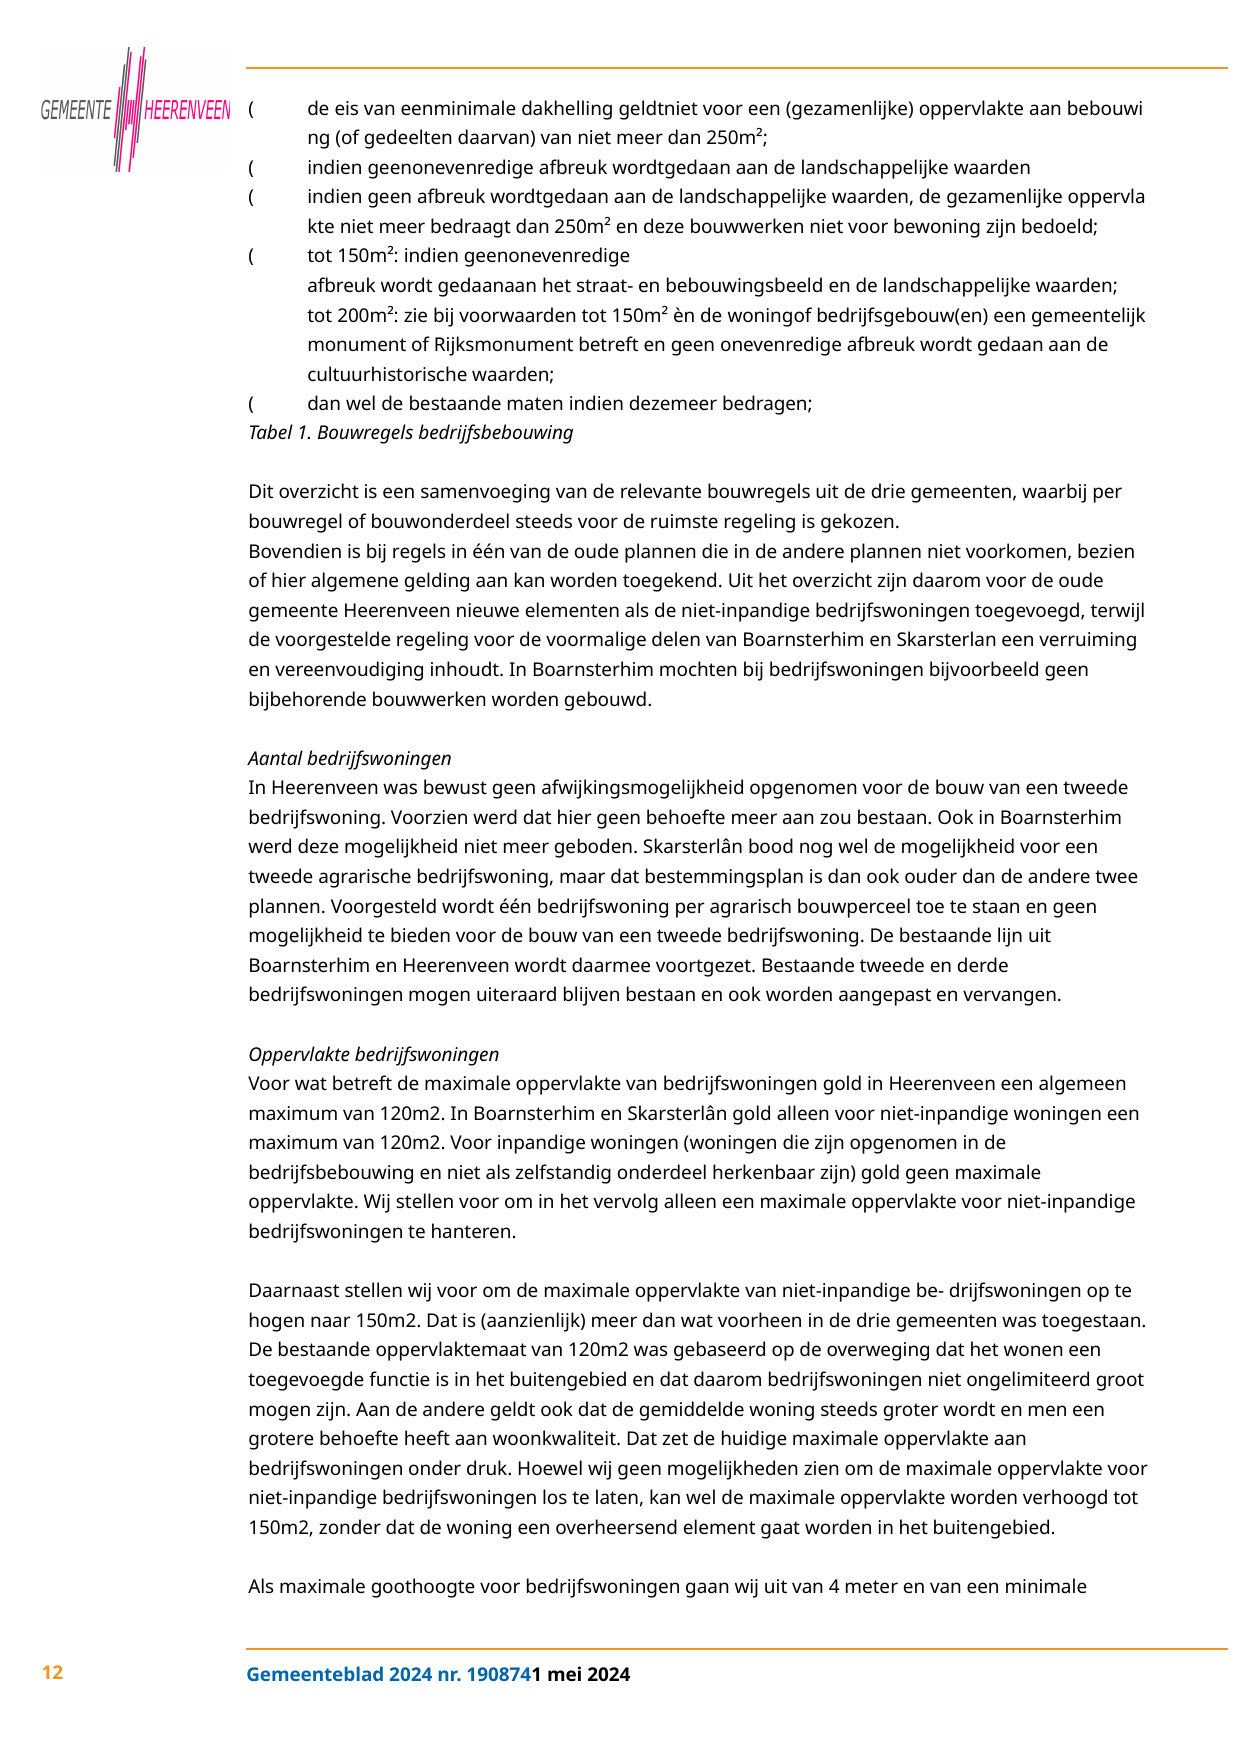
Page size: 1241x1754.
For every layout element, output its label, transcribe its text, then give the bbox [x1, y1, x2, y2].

text Tabel 1. Bouwregels bedrijfsbebouwing [248, 419, 1152, 445]
text Voor wat betreft de maximale oppervlakte van bedrijfswoningen gold in Heerenveen een algemeen maximum van 120m2. In Boarnsterhim en Skarsterlân gold alleen voor niet-inpandige woningen een maximum van 120m2. Voor inpandige woningen (woningen die zijn opgenomen in de bedrijfsbebouwing en niet als zelfstandig onderdeel herkenbaar zijn) gold geen maximale oppervlakte. Wij stellen voor om in het vervolg alleen een maximale oppervlakte voor niet-inpandige bedrijfswoningen te hanteren. [248, 1070, 1152, 1244]
text In Heerenveen was bewust geen afwijkingsmogelijkheid opgenomen voor de bouw van een tweede bedrijfswoning. Voorzien werd dat hier geen behoefte meer aan zou bestaan. Ook in Boarnsterhim werd deze mogelijkheid niet meer geboden. Skarsterlân bood nog wel de mogelijkheid voor een tweede agrarische bedrijfswoning, maar dat bestemmingsplan is dan ook ouder dan de andere twee plannen. Voorgesteld wordt één bedrijfswoning per agrarisch bouwperceel toe te staan en geen mogelijkheid te bieden voor de bouw van een tweede bedrijfswoning. De bestaande lijn uit Boarnsterhim en Heerenveen wordt daarmee voortgezet. Bestaande tweede en derde bedrijfswoningen mogen uiteraard blijven bestaan en ook worden aangepast en vervangen. [248, 774, 1152, 1007]
text Bovendien is bij regels in één van de oude plannen die in de andere plannen niet voorkomen, bezien of hier algemene gelding aan kan worden toegekend. Uit het overzicht zijn daarom voor de oude gemeente Heerenveen nieuwe elementen als de niet-inpandige bedrijfswoningen toegevoegd, terwijl de voorgestelde regeling voor de voormalige delen van Boarnsterhim en Skarsterlan een verruiming en vereenvoudiging inhoudt. In Boarnsterhim mochten bij bedrijfswoningen bijvoorbeeld geen bijbehorende bouwwerken worden gebouwd. [248, 538, 1152, 712]
text Oppervlakte bedrijfswoningen [248, 1041, 1152, 1067]
text Daarnaast stellen wij voor om de maximale oppervlakte van niet-inpandige be- drijfswoningen op te hogen naar 150m2. Dat is (aanzienlijk) meer dan wat voorheen in de drie gemeenten was toegestaan. De bestaande oppervlaktemaat van 120m2 was gebaseerd op de overweging dat het wonen een toegevoegde functie is in het buitengebied en dat daarom bedrijfswoningen niet ongelimiteerd groot mogen zijn. Aan de andere geldt ook dat de gemiddelde woning steeds groter wordt en men een grotere behoefte heeft aan woonkwaliteit. Dat zet de huidige maximale oppervlakte aan bedrijfswoningen onder druk. Hoewel wij geen mogelijkheden zien om de maximale oppervlakte voor niet-inpandige bedrijfswoningen los te laten, kan wel de maximale oppervlakte worden verhoogd tot 150m2, zonder dat de woning een overheersend element gaat worden in het buitengebied. [248, 1277, 1152, 1540]
text Dit overzicht is een samenvoeging van de relevante bouwregels uit de drie gemeenten, waarbij per bouwregel of bouwonderdeel steeds voor de ruimste regeling is gekozen. [248, 479, 1152, 534]
table_cell de eis van eenminimale dakhelling geldtniet voor een (gezamenlijke) oppervlakte aan bebouwing (of gedeelten daarvan) van niet meer dan 250m²; indien geenonevenredige afbreuk wordtgedaan aan de landschappelijke waarden indien geen afbreuk wordtgedaan aan de landschappelijke waarden, de gezamenlijke oppervlakte niet meer bedraagt dan 250m² en deze bouwwerken niet voor bewoning zijn bedoeld; tot 150m²: indien geenonevenredige afbreuk wordt gedaanaan het straat- en bebouwingsbeeld en de landschappelijke waarden; tot 200m²: zie bij voorwaarden tot 150m² èn de woningof bedrijfsgebouw(en) een gemeentelijk monument of Rijksmonument betreft en geen onevenredige afbreuk wordt gedaan aan de cultuurhistorische waarden; dan wel de bestaande maten indien dezemeer bedragen; [248, 95, 1152, 416]
text Aantal bedrijfswoningen [248, 745, 1152, 771]
text Als maximale goothoogte voor bedrijfswoningen gaan wij uit van 4 meter en van een minimale [248, 1573, 1152, 1599]
picture [41, 47, 231, 172]
